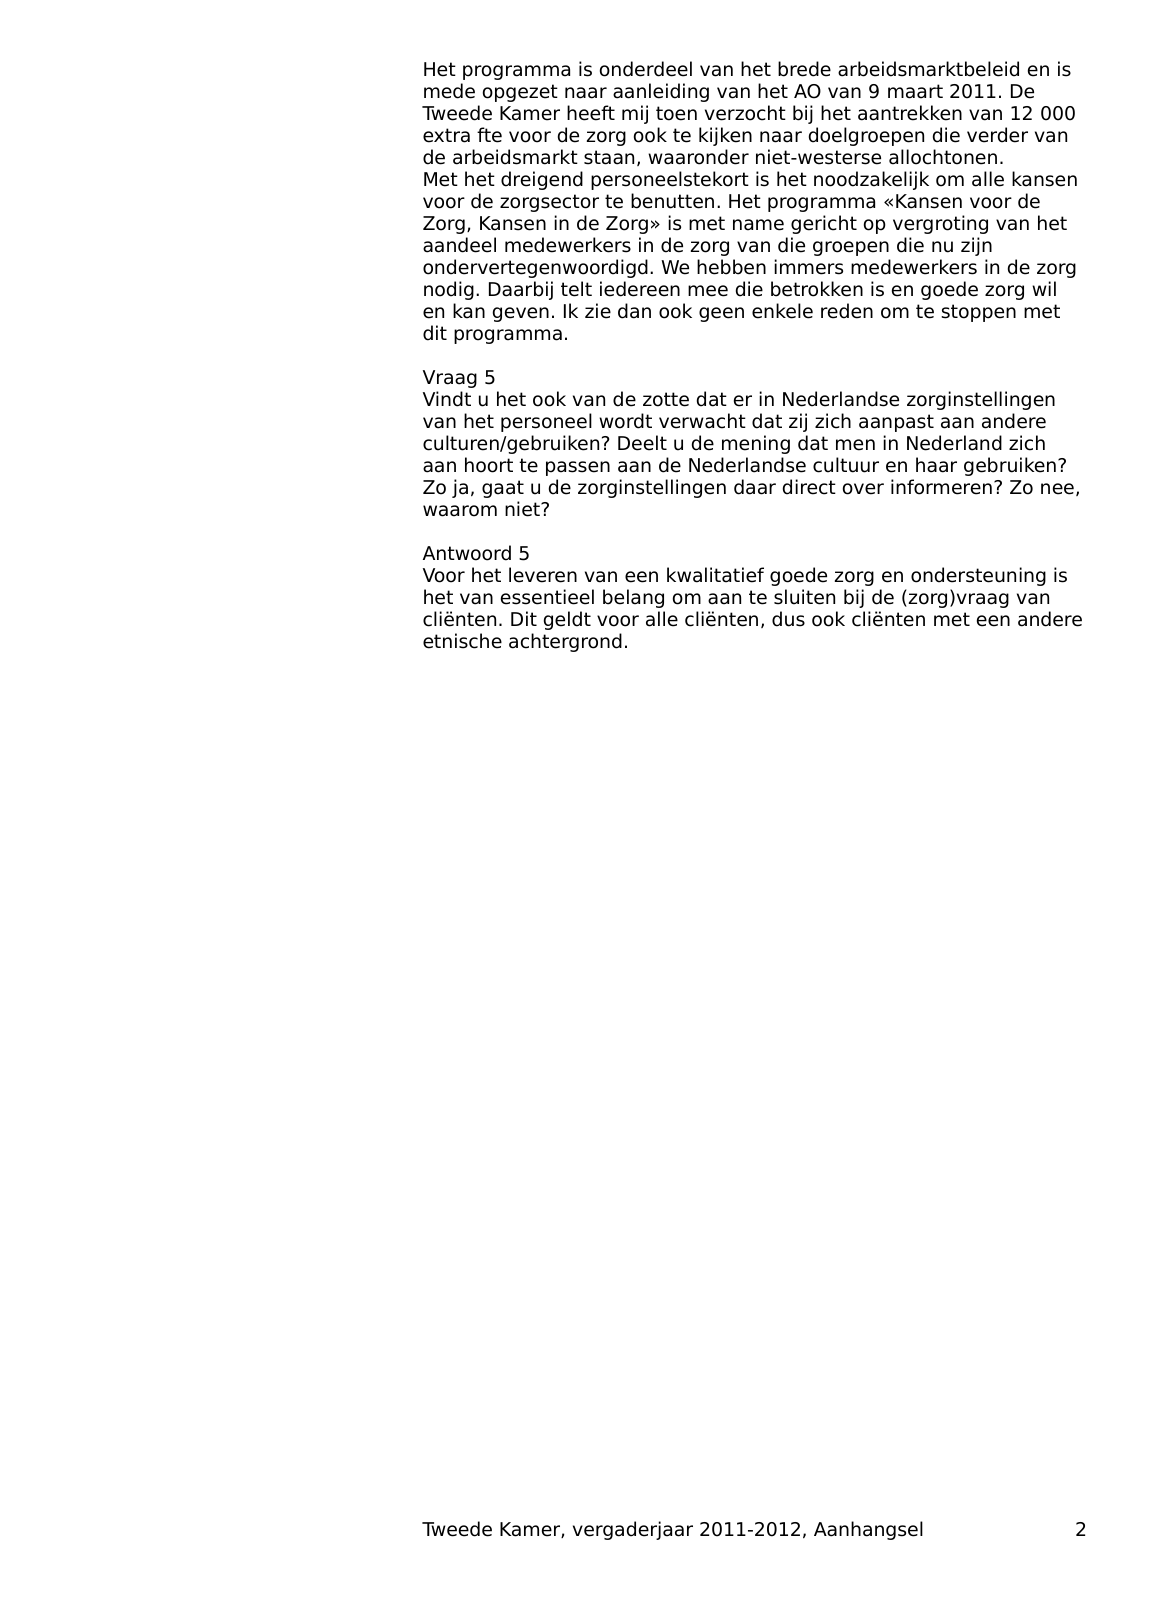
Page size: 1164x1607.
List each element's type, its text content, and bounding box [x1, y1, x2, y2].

text Antwoord 5 [422, 543, 1087, 565]
text Met het dreigend personeelstekort is het noodzakelijk om alle kansen voor de zorgsector te benutten. Het programma «Kansen voor de Zorg, Kansen in de Zorg» is met name gericht op vergroting van het aandeel medewerkers in de zorg van die groepen die nu zijn ondervertegenwoordigd. We hebben immers medewerkers in de zorg nodig. Daarbij telt iedereen mee die betrokken is en goede zorg wil en kan geven. Ik zie dan ook geen enkele reden om te stoppen met dit programma. [422, 169, 1087, 345]
text Het programma is onderdeel van het brede arbeidsmarktbeleid en is mede opgezet naar aanleiding van het AO van 9 maart 2011. De Tweede Kamer heeft mij toen verzocht bij het aantrekken van 12 000 extra fte voor de zorg ook te kijken naar doelgroepen die verder van de arbeidsmarkt staan, waaronder niet-westerse allochtonen. [422, 59, 1087, 169]
text Voor het leveren van een kwalitatief goede zorg en ondersteuning is het van essentieel belang om aan te sluiten bij de (zorg)vraag van cliënten. Dit geldt voor alle cliënten, dus ook cliënten met een andere etnische achtergrond. [422, 565, 1087, 653]
text Vraag 5 [422, 367, 1087, 389]
text Vindt u het ook van de zotte dat er in Nederlandse zorginstellingen van het personeel wordt verwacht dat zij zich aanpast aan andere culturen/gebruiken? Deelt u de mening dat men in Nederland zich aan hoort te passen aan de Nederlandse cultuur en haar gebruiken? Zo ja, gaat u de zorginstellingen daar direct over informeren? Zo nee, waarom niet? [422, 389, 1087, 521]
